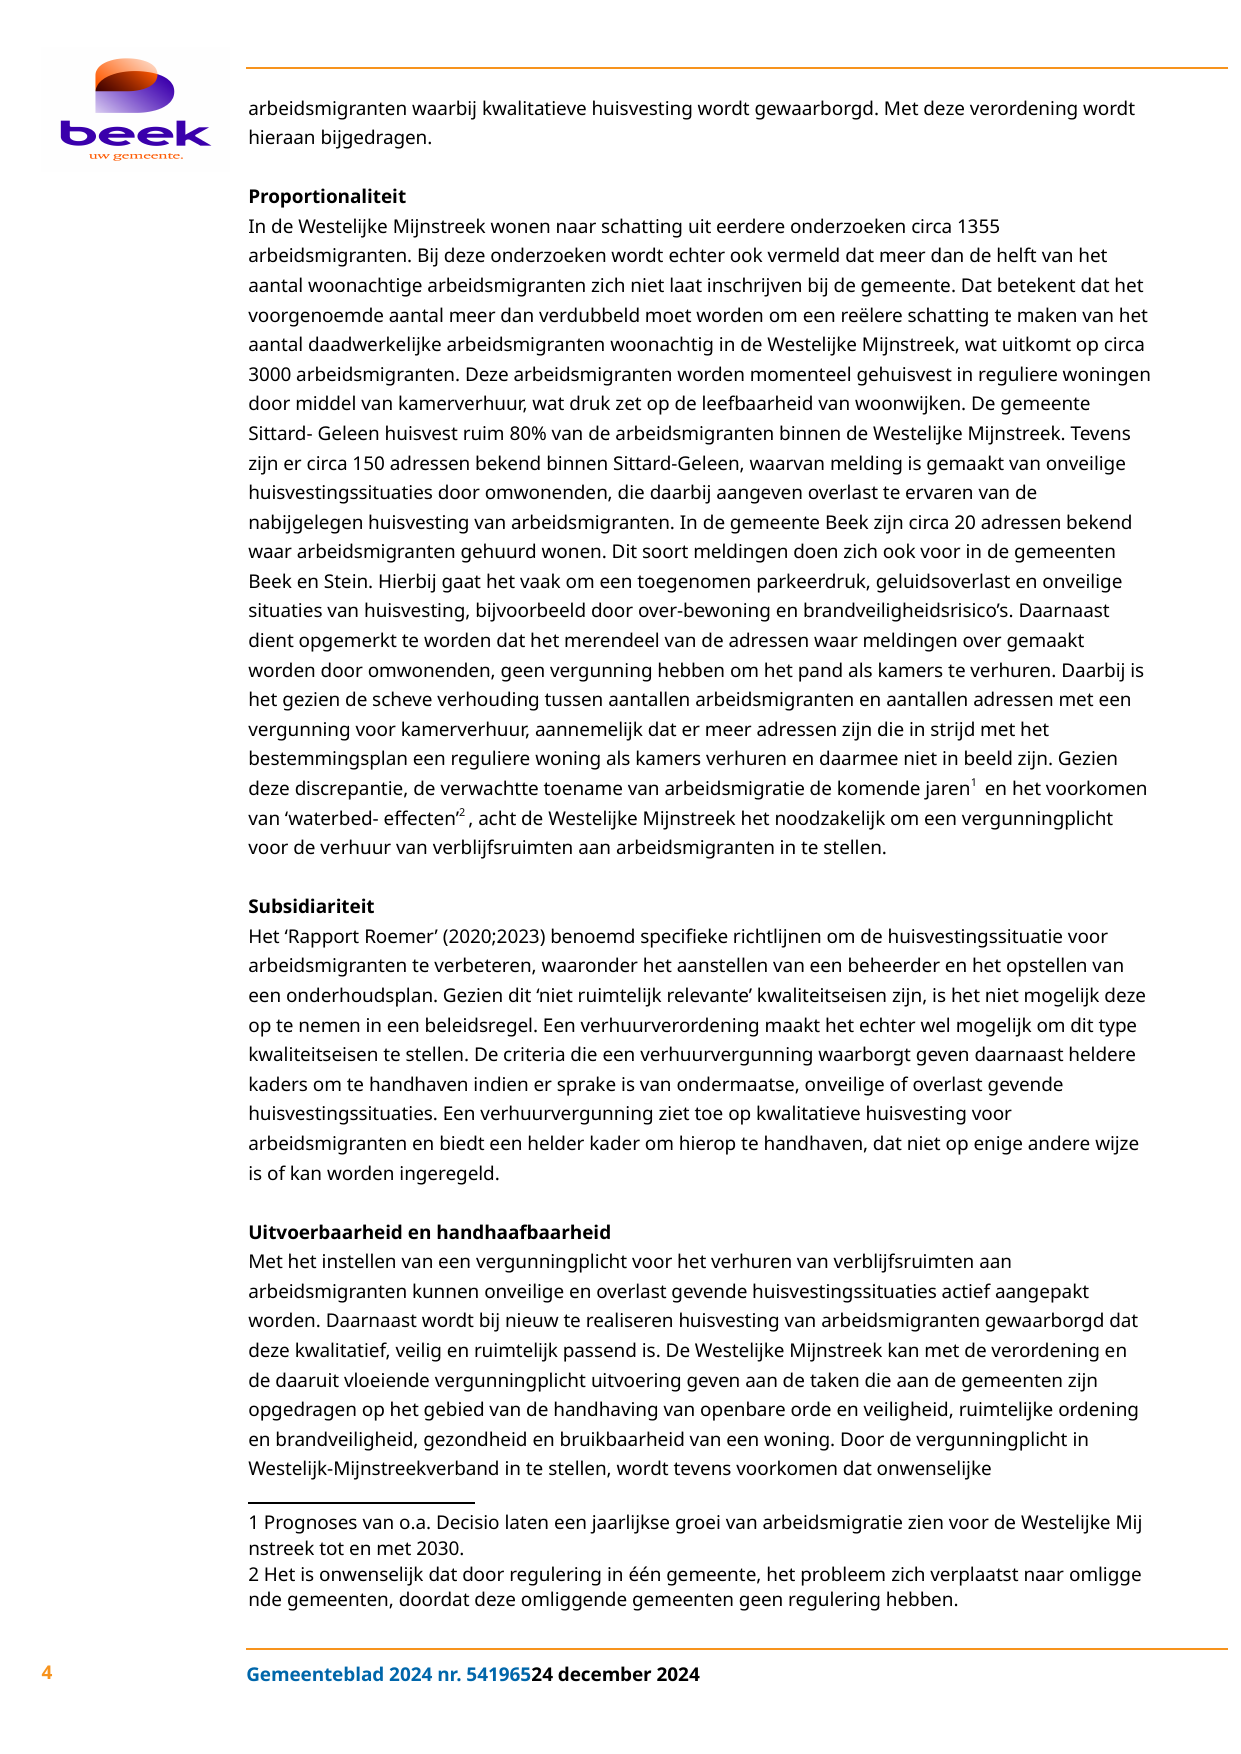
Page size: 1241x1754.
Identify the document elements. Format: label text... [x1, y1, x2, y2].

text Met het instellen van een vergunningplicht voor het verhuren van verblijfsruimten aan arbeidsmigranten kunnen onveilige en overlast gevende huisvestingssituaties actief aangepakt worden. Daarnaast wordt bij nieuw te realiseren huisvesting van arbeidsmigranten gewaarborgd dat deze kwalitatief, veilig en ruimtelijk passend is. De Westelijke Mijnstreek kan met de verordening en de daaruit vloeiende vergunningplicht uitvoering geven aan de taken die aan de gemeenten zijn opgedragen op het gebied van de handhaving van openbare orde en veiligheid, ruimtelijke ordening en brandveiligheid, gezondheid en bruikbaarheid van een woning. Door de vergunningplicht in Westelijk-Mijnstreekverband in te stellen, wordt tevens voorkomen dat onwenselijke [248, 1248, 1152, 1481]
text arbeidsmigranten waarbij kwalitatieve huisvesting wordt gewaarborgd. Met deze verordening wordt hieraan bijgedragen. [248, 95, 1152, 150]
picture [41, 47, 231, 172]
text In de Westelijke Mijnstreek wonen naar schatting uit eerdere onderzoeken circa 1355 arbeidsmigranten. Bij deze onderzoeken wordt echter ook vermeld dat meer dan de helft van het aantal woonachtige arbeidsmigranten zich niet laat inschrijven bij de gemeente. Dat betekent dat het voorgenoemde aantal meer dan verdubbeld moet worden om een reëlere schatting te maken van het aantal daadwerkelijke arbeidsmigranten woonachtig in de Westelijke Mijnstreek, wat uitkomt op circa 3000 arbeidsmigranten. Deze arbeidsmigranten worden momenteel gehuisvest in reguliere woningen door middel van kamerverhuur, wat druk zet op de leefbaarheid van woonwijken. De gemeente Sittard- Geleen huisvest ruim 80% van de arbeidsmigranten binnen de Westelijke Mijnstreek. Tevens zijn er circa 150 adressen bekend binnen Sittard-Geleen, waarvan melding is gemaakt van onveilige huisvestingssituaties door omwonenden, die daarbij aangeven overlast te ervaren van de nabijgelegen huisvesting van arbeidsmigranten. In de gemeente Beek zijn circa 20 adressen bekend waar arbeidsmigranten gehuurd wonen. Dit soort meldingen doen zich ook voor in de gemeenten Beek en Stein. Hierbij gaat het vaak om een toegenomen parkeerdruk, geluidsoverlast en onveilige situaties van huisvesting, bijvoorbeeld door over-bewoning en brandveiligheidsrisico’s. Daarnaast dient opgemerkt te worden dat het merendeel van de adressen waar meldingen over gemaakt worden door omwonenden, geen vergunning hebben om het pand als kamers te verhuren. Daarbij is het gezien de scheve verhouding tussen aantallen arbeidsmigranten en aantallen adressen met een vergunning voor kamerverhuur, aannemelijk dat er meer adressen zijn die in strijd met het bestemmingsplan een reguliere woning als kamers verhuren en daarmee niet in beeld zijn. Gezien deze discrepantie, de verwachtte toename van arbeidsmigratie de komende jaren en het voorkomen van ‘waterbed- effecten’, acht de Westelijke Mijnstreek het noodzakelijk om een vergunningplicht voor de verhuur van verblijfsruimten aan arbeidsmigranten in te stellen. [248, 213, 1152, 860]
text Prognoses van o.a. Decisio laten een jaarlijkse groei van arbeidsmigratie zien voor de Westelijke Mijnstreek tot en met 2030. [248, 1509, 1152, 1561]
text Het is onwenselijk dat door regulering in één gemeente, het probleem zich verplaatst naar omliggende gemeenten, doordat deze omliggende gemeenten geen regulering hebben. [248, 1561, 1152, 1612]
text Uitvoerbaarheid en handhaafbaarheid [248, 1219, 1152, 1245]
text Subsidiariteit [248, 893, 1152, 919]
text Het ‘Rapport Roemer’ (2020;2023) benoemd specifieke richtlijnen om de huisvestingssituatie voor arbeidsmigranten te verbeteren, waaronder het aanstellen van een beheerder en het opstellen van een onderhoudsplan. Gezien dit ‘niet ruimtelijk relevante’ kwaliteitseisen zijn, is het niet mogelijk deze op te nemen in een beleidsregel. Een verhuurverordening maakt het echter wel mogelijk om dit type kwaliteitseisen te stellen. De criteria die een verhuurvergunning waarborgt geven daarnaast heldere kaders om te handhaven indien er sprake is van ondermaatse, onveilige of overlast gevende huisvestingssituaties. Een verhuurvergunning ziet toe op kwalitatieve huisvesting voor arbeidsmigranten en biedt een helder kader om hierop te handhaven, dat niet op enige andere wijze is of kan worden ingeregeld. [248, 923, 1152, 1186]
text Proportionaliteit [248, 183, 1152, 209]
